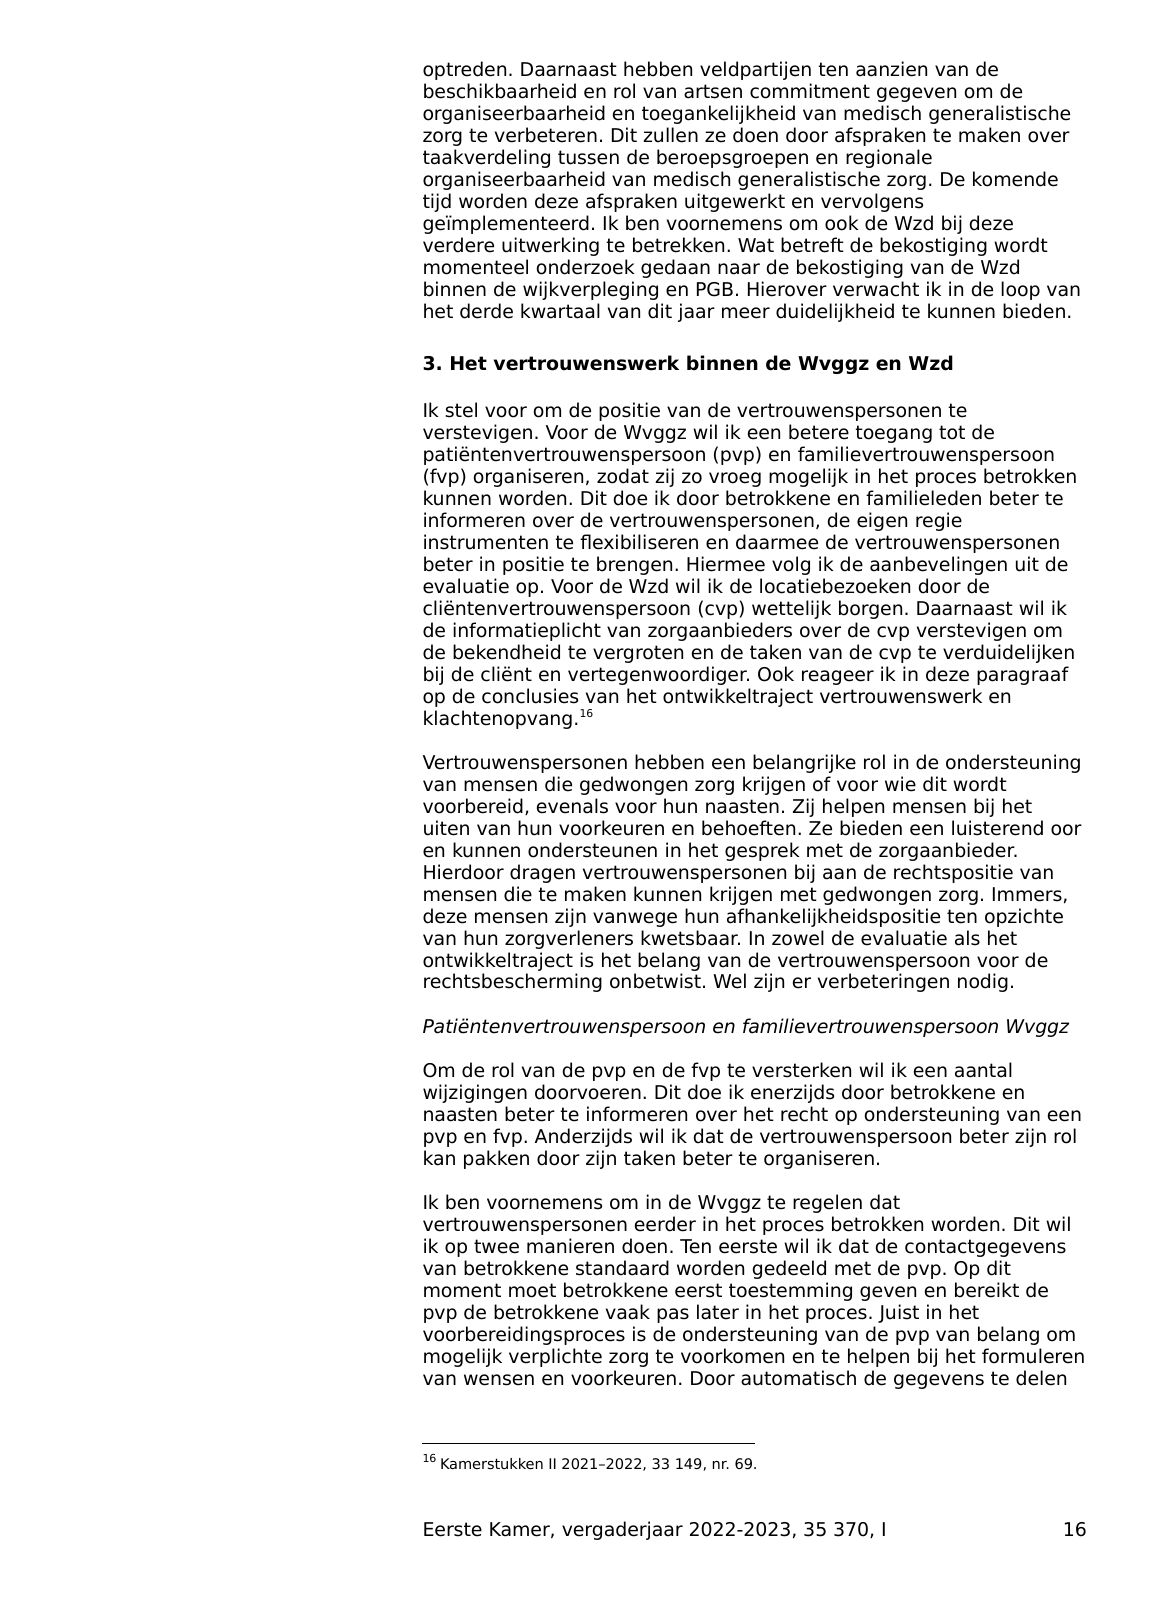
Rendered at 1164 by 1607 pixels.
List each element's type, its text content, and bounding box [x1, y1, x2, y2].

subtitle Patiëntenvertrouwenspersoon en familievertrouwenspersoon Wvggz [422, 1016, 1087, 1038]
text Om de rol van de pvp en de fvp te versterken wil ik een aantal wijzigingen doorvoeren. Dit doe ik enerzijds door betrokkene en naasten beter te informeren over het recht op ondersteuning van een pvp en fvp. Anderzijds wil ik dat de vertrouwenspersoon beter zijn rol kan pakken door zijn taken beter te organiseren. [422, 1060, 1087, 1170]
text Vertrouwenspersonen hebben een belangrijke rol in de ondersteuning van mensen die gedwongen zorg krijgen of voor wie dit wordt voorbereid, evenals voor hun naasten. Zij helpen mensen bij het uiten van hun voorkeuren en behoeften. Ze bieden een luisterend oor en kunnen ondersteunen in het gesprek met de zorgaanbieder. Hierdoor dragen vertrouwenspersonen bij aan de rechtspositie van mensen die te maken kunnen krijgen met gedwongen zorg. Immers, deze mensen zijn vanwege hun afhankelijkheidspositie ten opzichte van hun zorgverleners kwetsbaar. In zowel de evaluatie als het ontwikkeltraject is het belang van de vertrouwenspersoon voor de rechtsbescherming onbetwist. Wel zijn er verbeteringen nodig. [422, 752, 1087, 993]
text Ik ben voornemens om in de Wvggz te regelen dat vertrouwenspersonen eerder in het proces betrokken worden. Dit wil ik op twee manieren doen. Ten eerste wil ik dat de contactgegevens van betrokkene standaard worden gedeeld met de pvp. Op dit moment moet betrokkene eerst toestemming geven en bereikt de pvp de betrokkene vaak pas later in het proces. Juist in het voorbereidingsproces is de ondersteuning van de pvp van belang om mogelijk verplichte zorg te voorkomen en te helpen bij het formuleren van wensen en voorkeuren. Door automatisch de gegevens te delen [422, 1192, 1087, 1390]
text optreden. Daarnaast hebben veldpartijen ten aanzien van de beschikbaarheid en rol van artsen commitment gegeven om de organiseerbaarheid en toegankelijkheid van medisch generalistische zorg te verbeteren. Dit zullen ze doen door afspraken te maken over taakverdeling tussen de beroepsgroepen en regionale organiseerbaarheid van medisch generalistische zorg. De komende tijd worden deze afspraken uitgewerkt en vervolgens geïmplementeerd. Ik ben voornemens om ook de Wzd bij deze verdere uitwerking te betrekken. Wat betreft de bekostiging wordt momenteel onderzoek gedaan naar de bekostiging van de Wzd binnen de wijkverpleging en PGB. Hierover verwacht ik in de loop van het derde kwartaal van dit jaar meer duidelijkheid te kunnen bieden. [422, 59, 1087, 323]
text Kamerstukken II 2021–2022, 33 149, nr. 69. [422, 1452, 1087, 1474]
text Ik stel voor om de positie van de vertrouwenspersonen te verstevigen. Voor de Wvggz wil ik een betere toegang tot de patiëntenvertrouwenspersoon (pvp) en familievertrouwenspersoon (fvp) organiseren, zodat zij zo vroeg mogelijk in het proces betrokken kunnen worden. Dit doe ik door betrokkene en familieleden beter te informeren over de vertrouwenspersonen, de eigen regie instrumenten te flexibiliseren en daarmee de vertrouwenspersonen beter in positie te brengen. Hiermee volg ik de aanbevelingen uit de evaluatie op. Voor de Wzd wil ik de locatiebezoeken door de cliëntenvertrouwenspersoon (cvp) wettelijk borgen. Daarnaast wil ik de informatieplicht van zorgaanbieders over de cvp verstevigen om de bekendheid te vergroten en de taken van de cvp te verduidelijken bij de cliënt en vertegenwoordiger. Ook reageer ik in deze paragraaf op de conclusies van het ontwikkeltraject vertrouwenswerk en klachtenopvang. [422, 400, 1087, 729]
subtitle 3. Het vertrouwenswerk binnen de Wvggz en Wzd [422, 353, 1087, 375]
